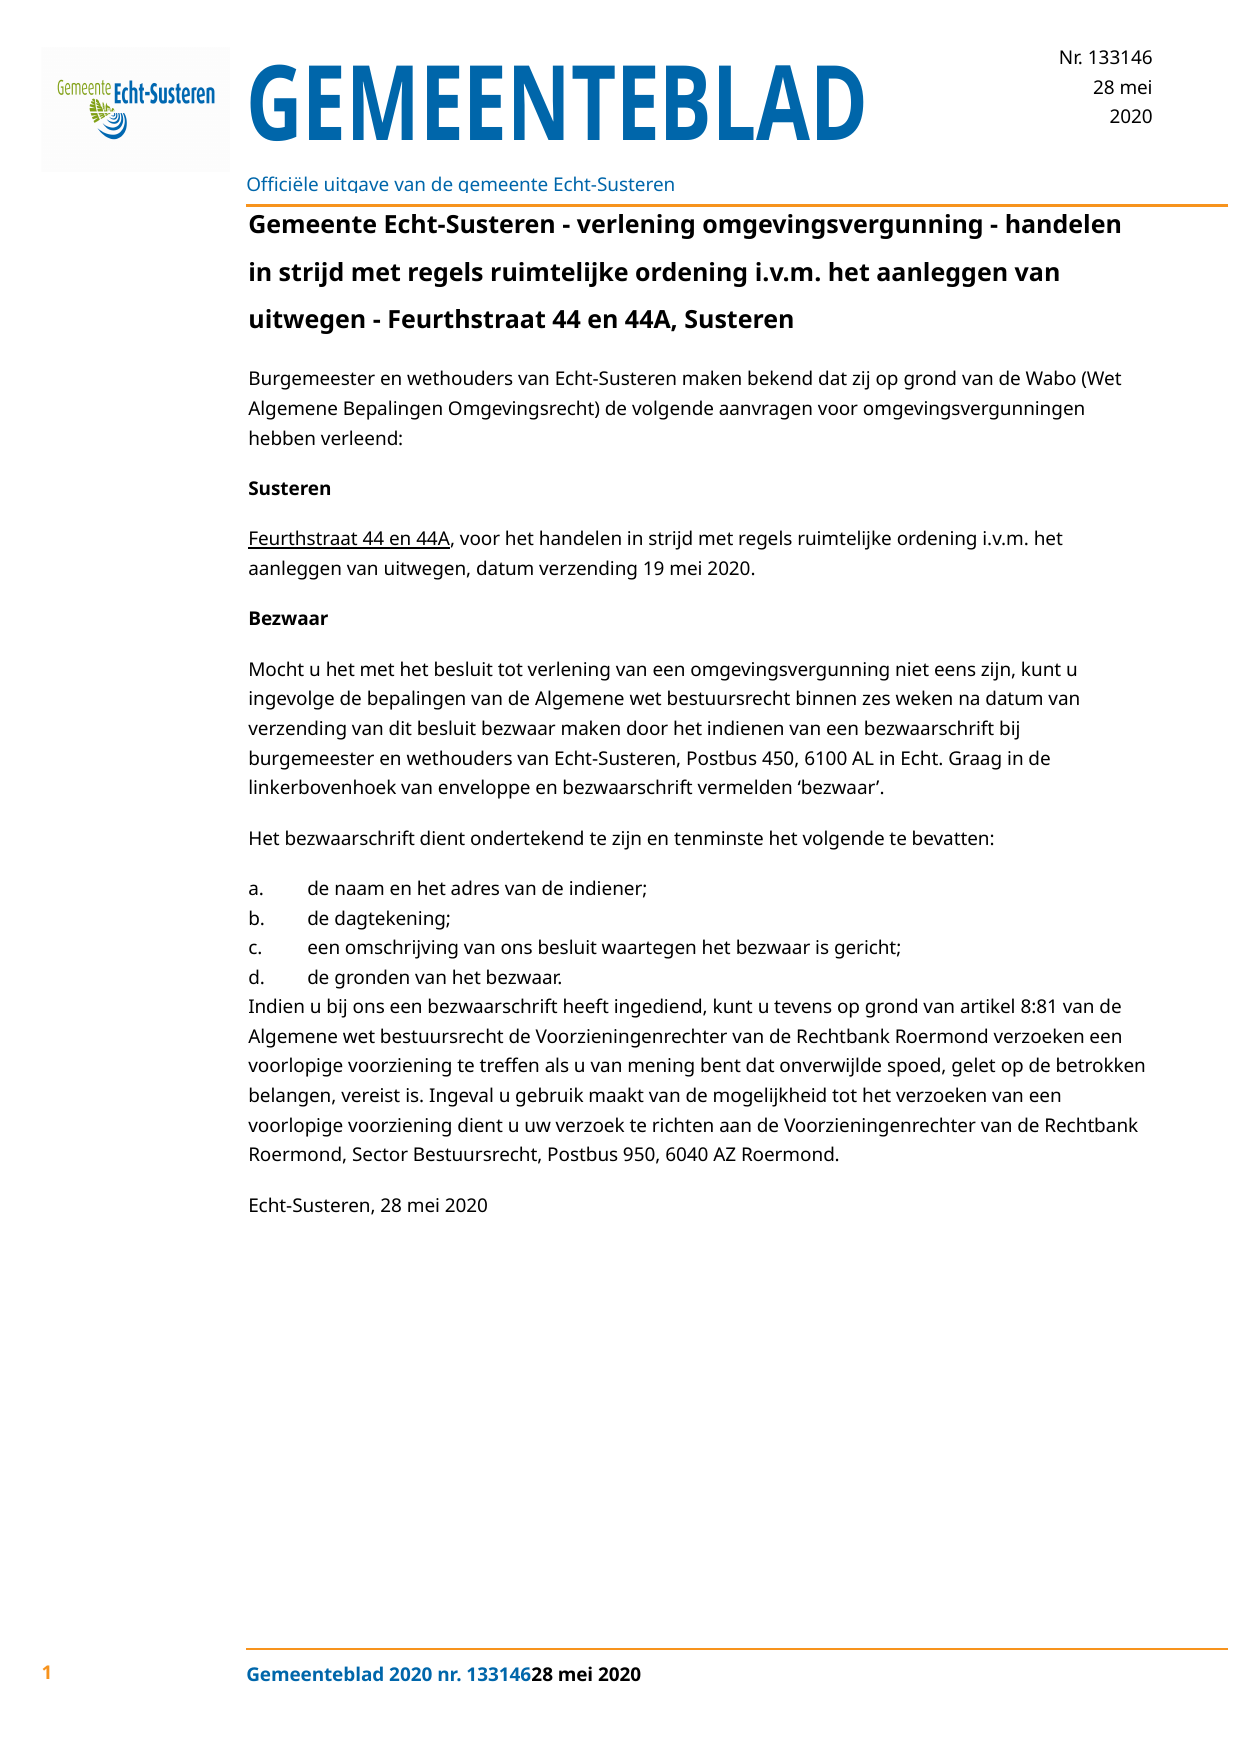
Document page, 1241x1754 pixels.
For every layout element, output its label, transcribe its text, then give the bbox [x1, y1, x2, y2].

text Het bezwaarschrift dient ondertekend te zijn en tenminste het volgende te bevatten: [248, 825, 1152, 850]
text Susteren [248, 475, 1152, 501]
text Echt-Susteren, 28 mei 2020 [248, 1192, 1152, 1217]
text Burgemeester en wethouders van Echt-Susteren maken bekend dat zij op grond van de Wabo (Wet Algemene Bepalingen Omgevingsrecht) de volgende aanvragen voor omgevingsvergunningen hebben verleend: [248, 366, 1152, 450]
text Gemeente Echt-Susteren - verlening omgevingsvergunning - handelen in strijd met regels ruimtelijke ordening i.v.m. het aanleggen van uitwegen - Feurthstraat 44 en 44A, Susteren [248, 207, 1152, 336]
text Mocht u het met het besluit tot verlening van een omgevingsvergunning niet eens zijn, kunt u ingevolge de bepalingen van de Algemene wet bestuursrecht binnen zes weken na datum van verzending van dit besluit bezwaar maken door het indienen van een bezwaarschrift bij burgemeester en wethouders van Echt-Susteren, Postbus 450, 6100 AL in Echt. Graag in de linkerbovenhoek van enveloppe en bezwaarschrift vermelden ‘bezwaar’. [248, 656, 1152, 800]
text Indien u bij ons een bezwaarschrift heeft ingediend, kunt u tevens op grond van artikel 8:81 van de Algemene wet bestuursrecht de Voorzieningenrechter van de Rechtbank Roermond verzoeken een voorlopige voorziening te treffen als u van mening bent dat onverwijlde spoed, gelet op de betrokken belangen, vereist is. Ingeval u gebruik maakt van de mogelijkheid tot het verzoeken van een voorlopige voorziening dient u uw verzoek te richten aan de Voorzieningenrechter van de Rechtbank Roermond, Sector Bestuursrecht, Postbus 950, 6040 AZ Roermond. [248, 993, 1152, 1167]
picture [41, 47, 231, 172]
list een omschrijving van ons besluit waartegen het bezwaar is gericht; [248, 934, 1152, 960]
list de dagtekening; [248, 905, 1152, 930]
text Bezwaar [248, 606, 1152, 631]
text Feurthstraat 44 en 44A, voor het handelen in strijd met regels ruimtelijke ordening i.v.m. het aanleggen van uitwegen, datum verzending 19 mei 2020. [248, 526, 1152, 581]
list de gronden van het bezwaar. [248, 964, 1152, 989]
list de naam en het adres van de indiener; [248, 875, 1152, 901]
